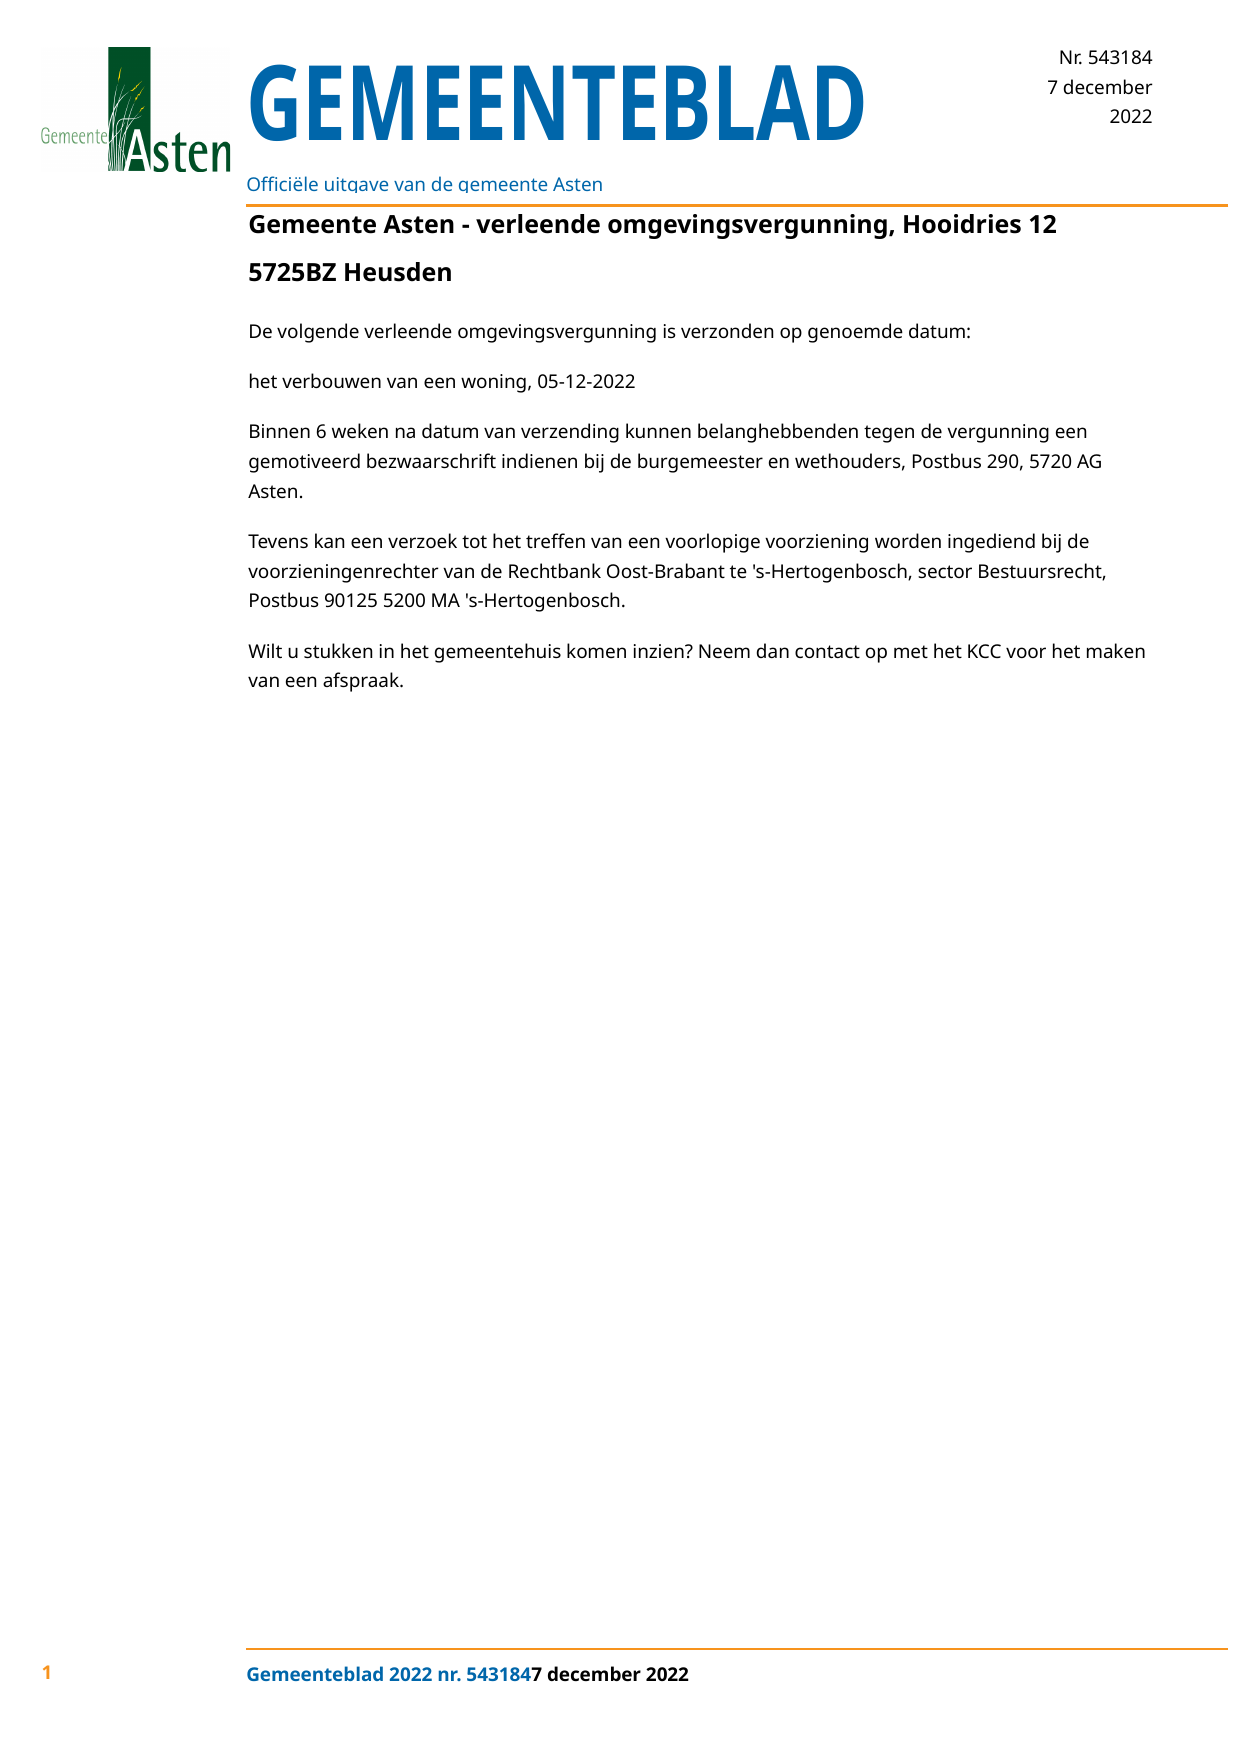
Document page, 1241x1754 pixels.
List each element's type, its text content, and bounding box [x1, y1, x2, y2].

text Binnen 6 weken na datum van verzending kunnen belanghebbenden tegen de vergunning een gemotiveerd bezwaarschrift indienen bij de burgemeester en wethouders, Postbus 290, 5720 AG Asten. [248, 419, 1152, 504]
text het verbouwen van een woning, 05-12-2022 [248, 368, 1152, 394]
text De volgende verleende omgevingsvergunning is verzonden op genoemde datum: [248, 318, 1152, 344]
text Tevens kan een verzoek tot het treffen van een voorlopige voorziening worden ingediend bij de voorzieningenrechter van de Rechtbank Oost-Brabant te 's-Hertogenbosch, sector Bestuursrecht, Postbus 90125 5200 MA 's-Hertogenbosch. [248, 528, 1152, 613]
text Wilt u stukken in het gemeentehuis komen inzien? Neem dan contact op met het KCC voor het maken van een afspraak. [248, 638, 1152, 693]
picture [41, 47, 231, 172]
text Gemeente Asten - verleende omgevingsvergunning, Hooidries 12 5725BZ Heusden [248, 207, 1152, 288]
